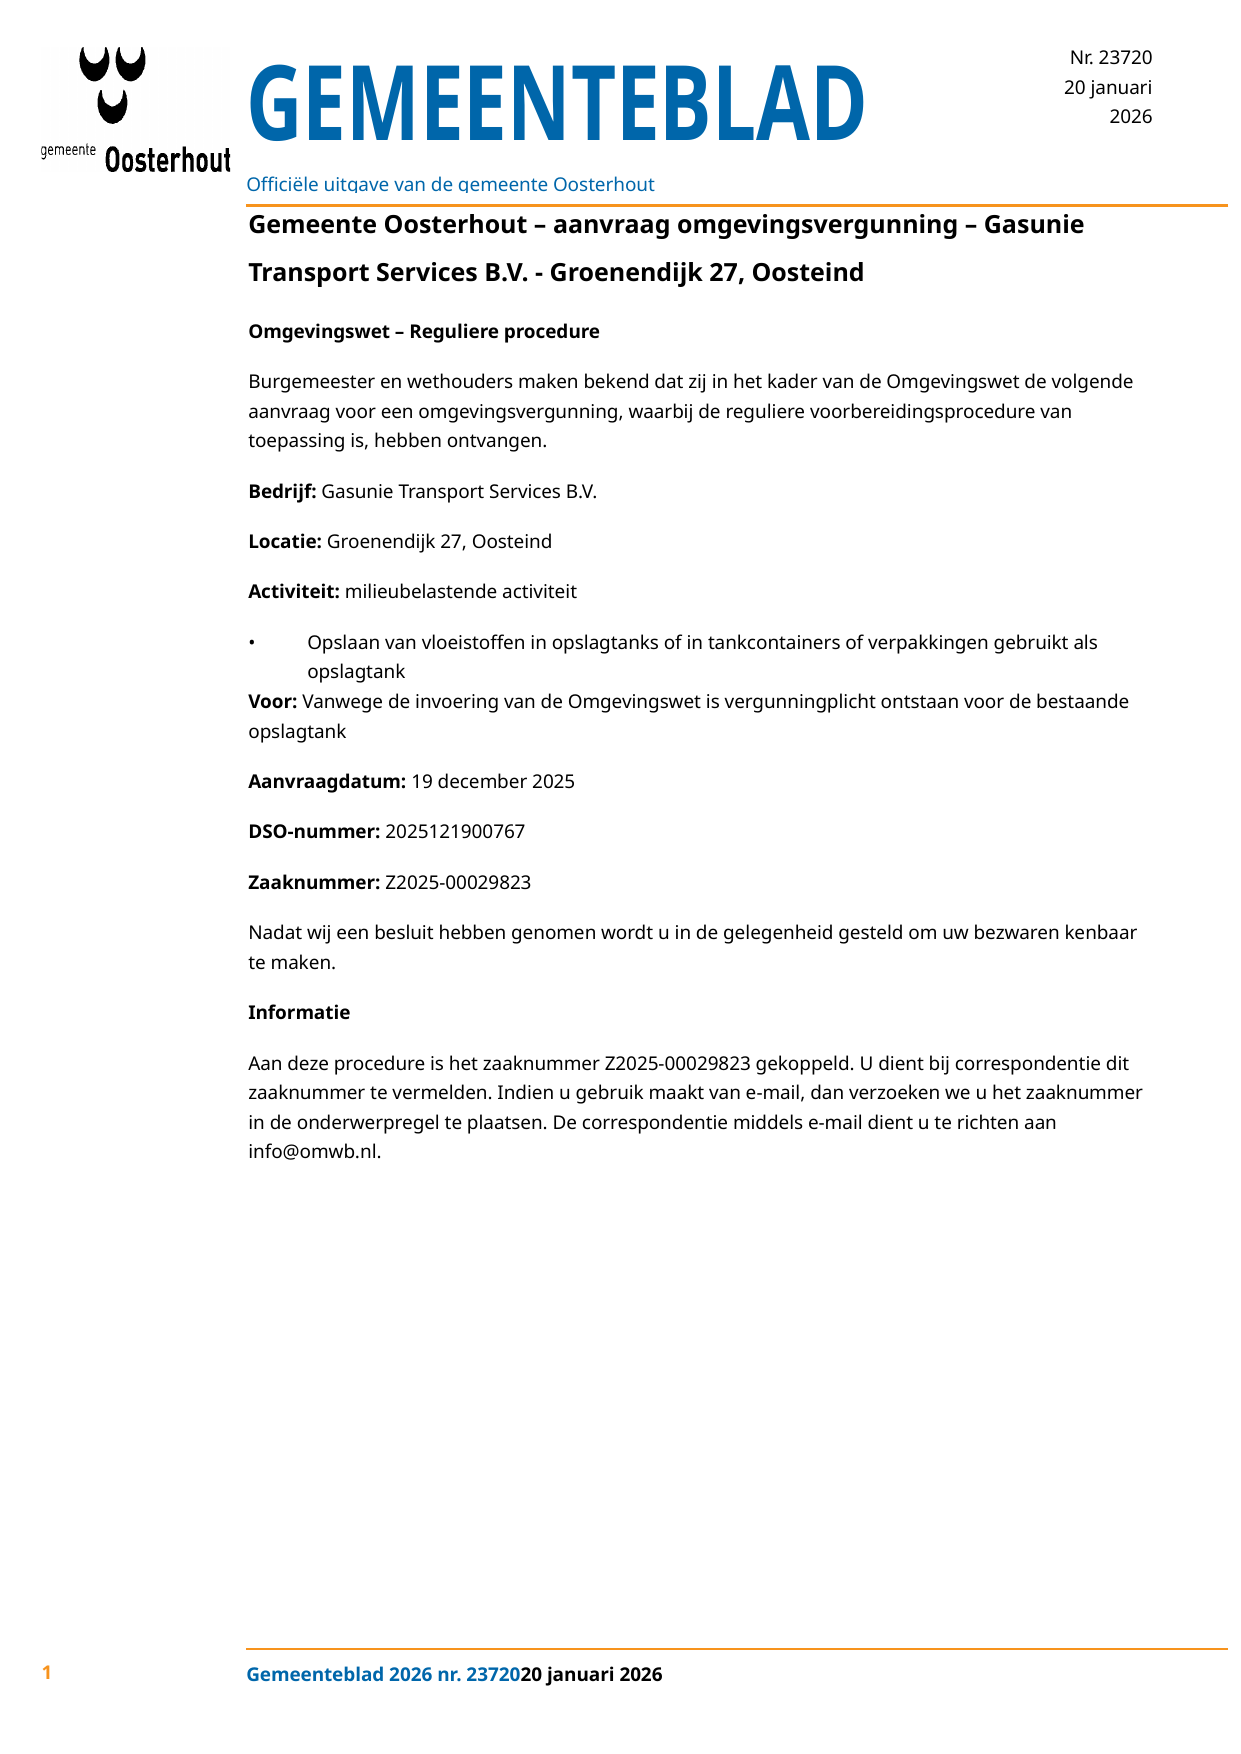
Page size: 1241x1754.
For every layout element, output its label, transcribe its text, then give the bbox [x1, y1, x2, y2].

text DSO-nummer: 2025121900767 [248, 819, 1152, 844]
text Gemeente Oosterhout – aanvraag omgevingsvergunning – Gasunie Transport Services B.V. - Groenendijk 27, Oosteind [248, 207, 1152, 288]
text Informatie [248, 999, 1152, 1025]
text Zaaknummer: Z2025-00029823 [248, 869, 1152, 895]
text Burgemeester en wethouders maken bekend dat zij in het kader van de Omgevingswet de volgende aanvraag voor een omgevingsvergunning, waarbij de reguliere voorbereidingsprocedure van toepassing is, hebben ontvangen. [248, 368, 1152, 453]
text Activiteit: milieubelastende activiteit [248, 579, 1152, 604]
picture [41, 47, 231, 172]
text Nadat wij een besluit hebben genomen wordt u in de gelegenheid gesteld om uw bezwaren kenbaar te maken. [248, 919, 1152, 975]
text Locatie: Groenendijk 27, Oosteind [248, 528, 1152, 554]
text Aanvraagdatum: 19 december 2025 [248, 768, 1152, 794]
text Aan deze procedure is het zaaknummer Z2025-00029823 gekoppeld. U dient bij correspondentie dit zaaknummer te vermelden. Indien u gebruik maakt van e-mail, dan verzoeken we u het zaaknummer in de onderwerpregel te plaatsen. De correspondentie middels e-mail dient u te richten aan info@omwb.nl. [248, 1050, 1152, 1164]
text Voor: Vanwege de invoering van de Omgevingswet is vergunningplicht ontstaan voor de bestaande opslagtank [248, 688, 1152, 744]
text Bedrijf: Gasunie Transport Services B.V. [248, 478, 1152, 504]
list Opslaan van vloeistoffen in opslagtanks of in tankcontainers of verpakkingen gebruikt als opslagtank [248, 629, 1152, 684]
text Omgevingswet – Reguliere procedure [248, 318, 1152, 344]
